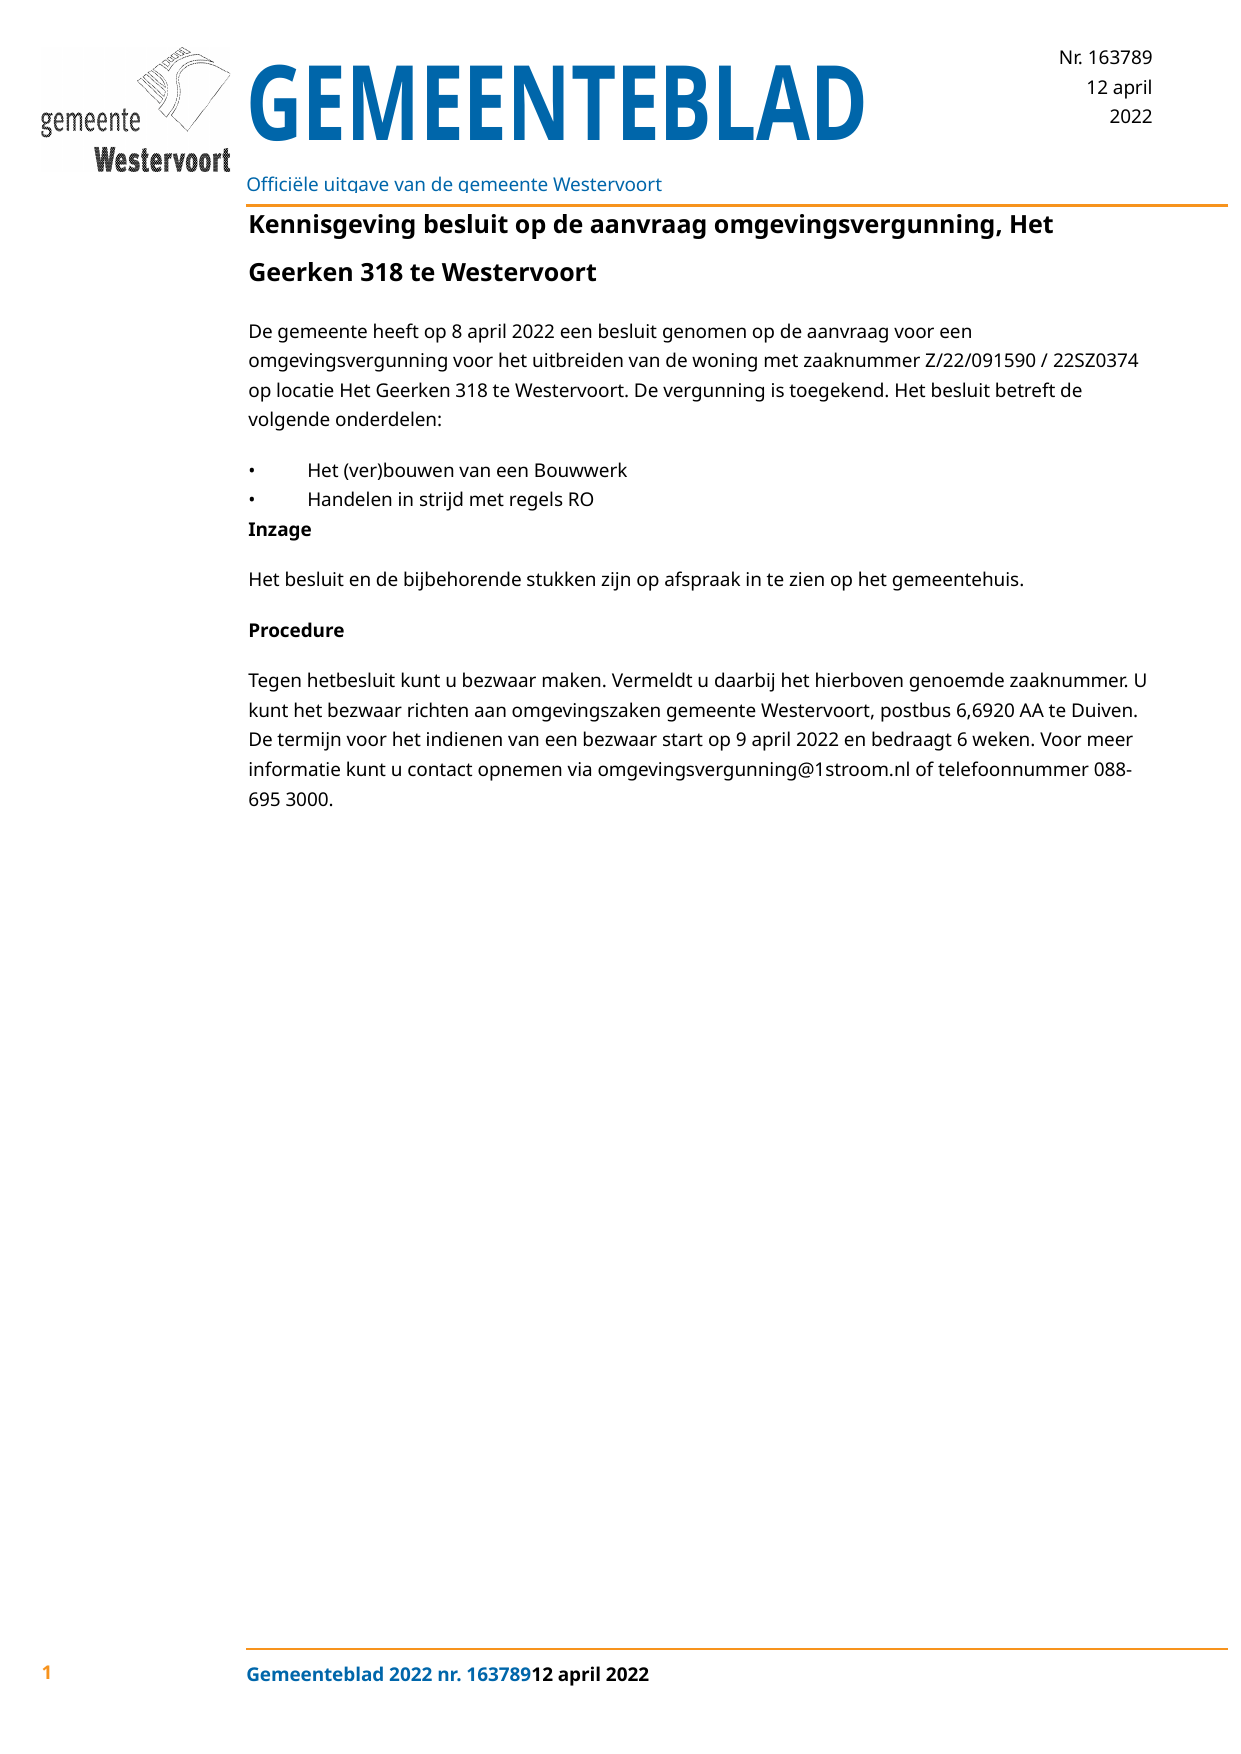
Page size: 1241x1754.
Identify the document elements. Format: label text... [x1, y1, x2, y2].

list Het (ver)bouwen van een Bouwwerk [248, 457, 1152, 483]
text Het besluit en de bijbehorende stukken zijn op afspraak in te zien op het gemeentehuis. [248, 567, 1152, 592]
text Inzage [248, 516, 1152, 542]
text Kennisgeving besluit op de aanvraag omgevingsvergunning, Het Geerken 318 te Westervoort [248, 207, 1152, 288]
text Procedure [248, 617, 1152, 643]
list Handelen in strijd met regels RO [248, 487, 1152, 512]
text Tegen hetbesluit kunt u bezwaar maken. Vermeldt u daarbij het hierboven genoemde zaaknummer. U kunt het bezwaar richten aan omgevingszaken gemeente Westervoort, postbus 6,6920 AA te Duiven. De termijn voor het indienen van een bezwaar start op 9 april 2022 en bedraagt 6 weken. Voor meer informatie kunt u contact opnemen via omgevingsvergunning@1stroom.nl of telefoonnummer 088-695 3000. [248, 667, 1152, 812]
picture [41, 47, 231, 172]
text De gemeente heeft op 8 april 2022 een besluit genomen op de aanvraag voor een omgevingsvergunning voor het uitbreiden van de woning met zaaknummer Z/22/091590 / 22SZ0374 op locatie Het Geerken 318 te Westervoort. De vergunning is toegekend. Het besluit betreft de volgende onderdelen: [248, 318, 1152, 432]
